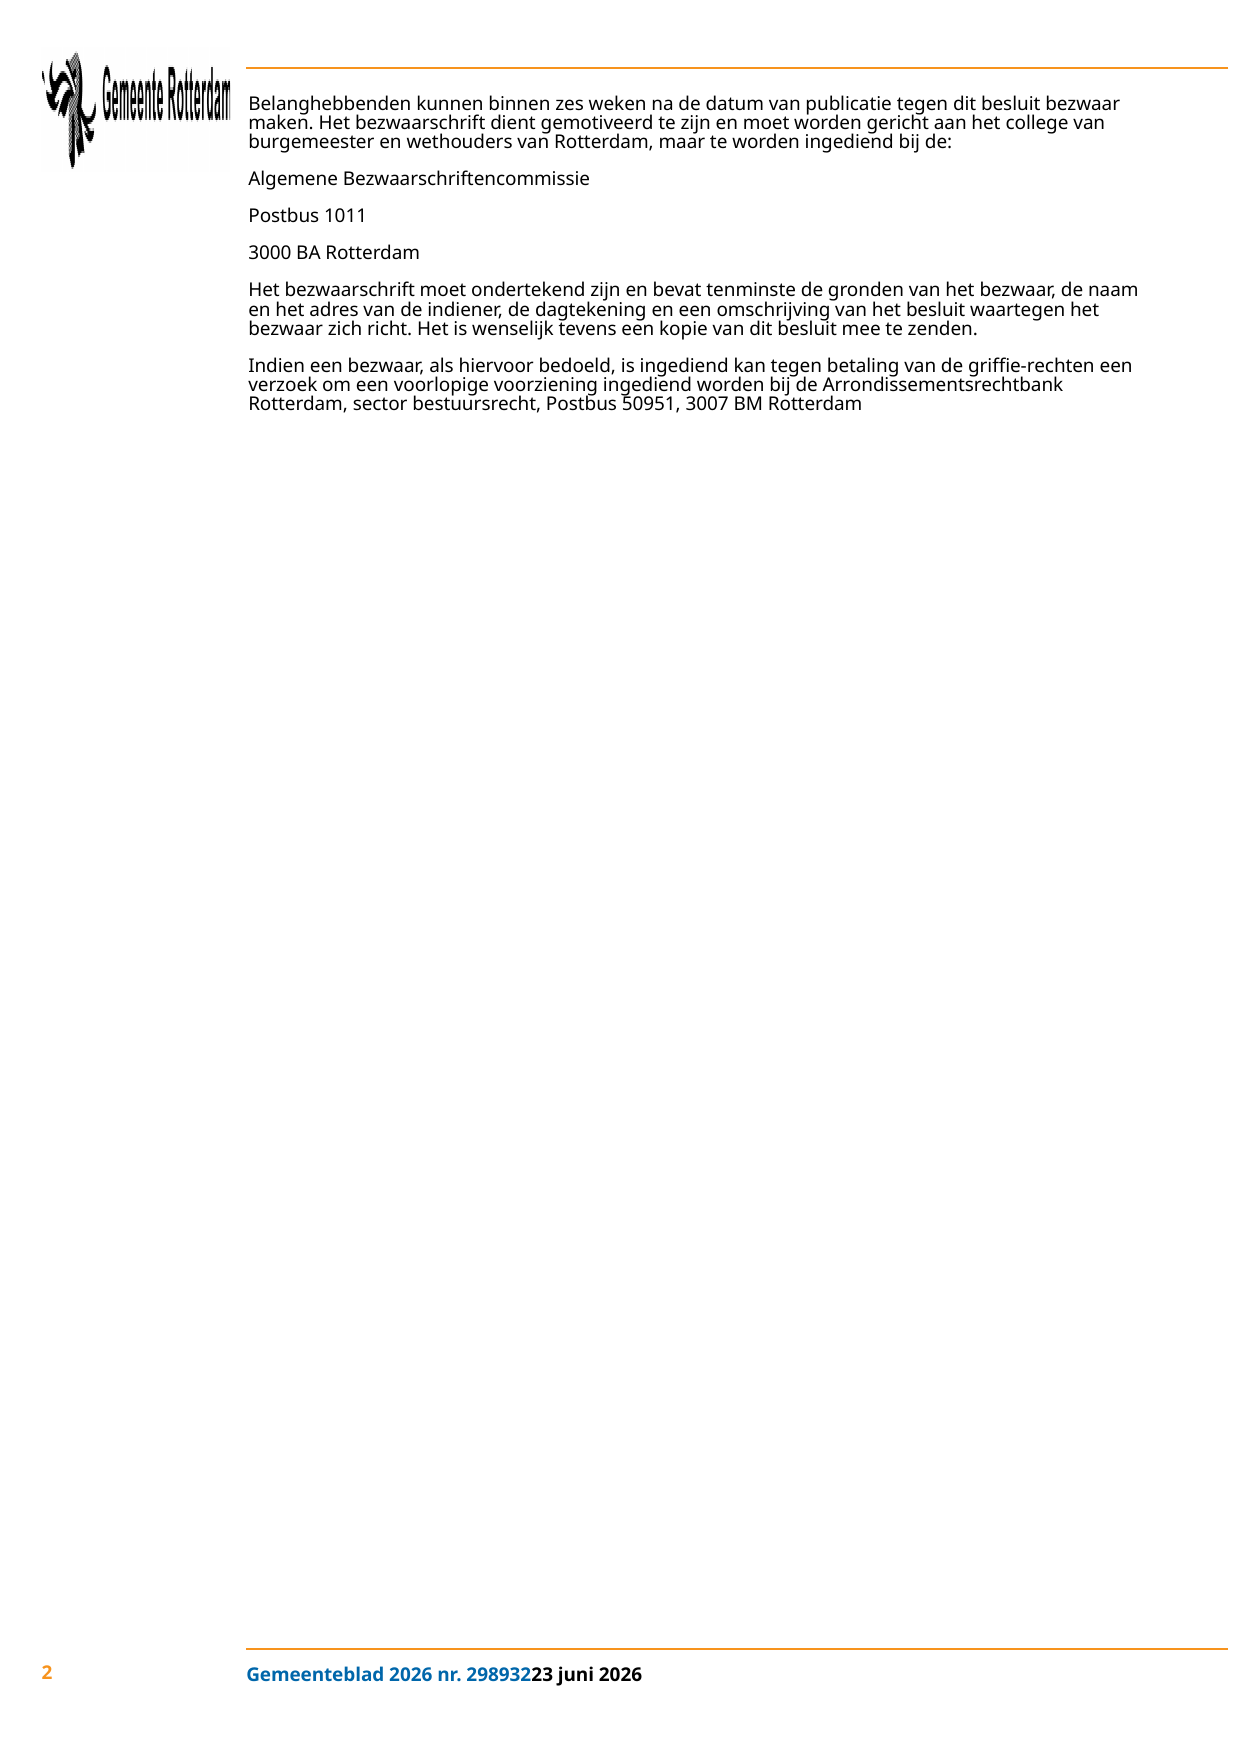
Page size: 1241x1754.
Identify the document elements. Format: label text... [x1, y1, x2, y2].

picture [41, 47, 231, 172]
text 3000 BA Rotterdam [248, 244, 1152, 264]
text Indien een bezwaar, als hiervoor bedoeld, is ingediend kan tegen betaling van de griffie-rechten een verzoek om een voorlopige voorziening ingediend worden bij de Arrondissementsrechtbank Rotterdam, sector bestuursrecht, Postbus 50951, 3007 BM Rotterdam [248, 357, 1152, 415]
text Postbus 1011 [248, 207, 1152, 227]
text Belanghebbenden kunnen binnen zes weken na de datum van publicatie tegen dit besluit bezwaar maken. Het bezwaarschrift dient gemotiveerd te zijn en moet worden gericht aan het college van burgemeester en wethouders van Rotterdam, maar te worden ingediend bij de: [248, 95, 1152, 153]
text Algemene Bezwaarschriftencommissie [248, 170, 1152, 190]
text Het bezwaarschrift moet ondertekend zijn en bevat tenminste de gronden van het bezwaar, de naam en het adres van de indiener, de dagtekening en een omschrijving van het besluit waartegen het bezwaar zich richt. Het is wenselijk tevens een kopie van dit besluit mee te zenden. [248, 281, 1152, 339]
